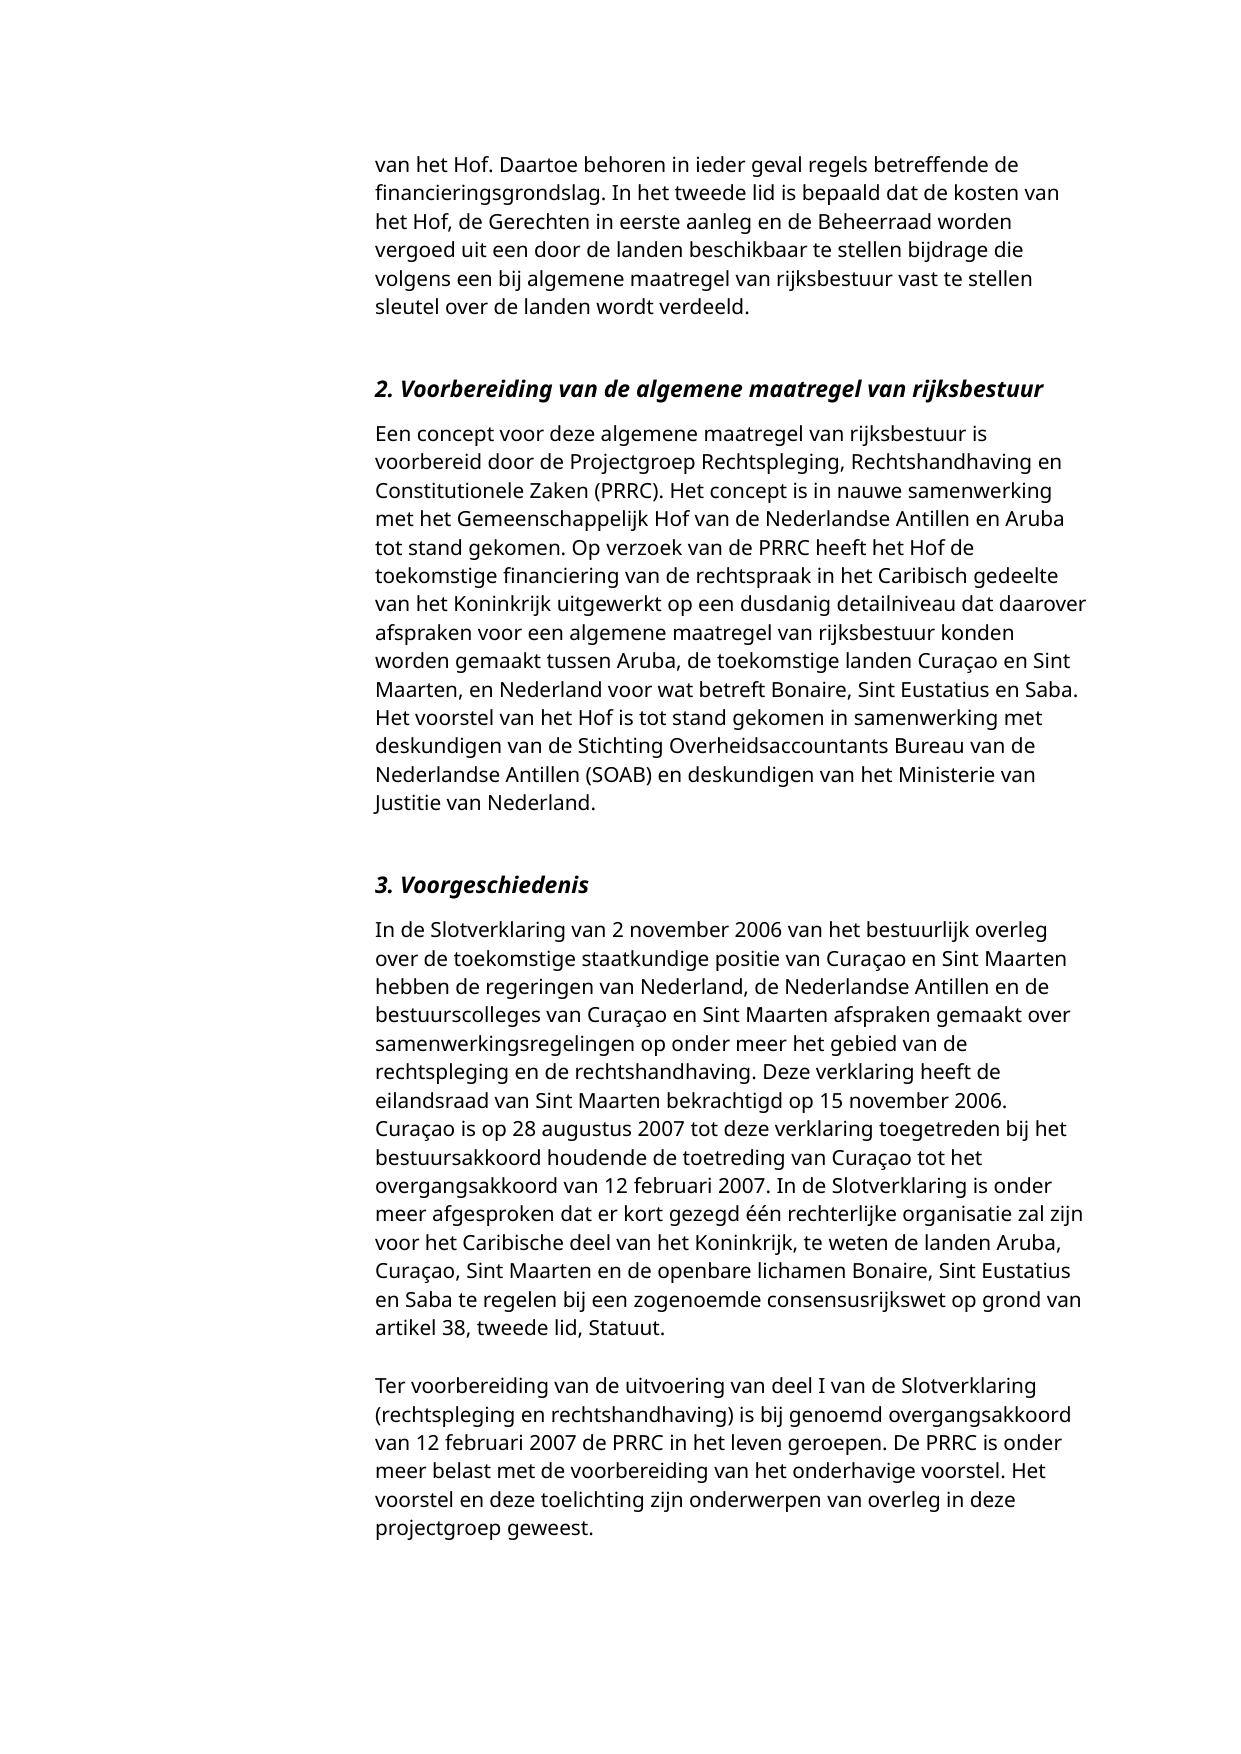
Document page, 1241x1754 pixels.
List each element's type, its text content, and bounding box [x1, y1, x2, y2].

text Ter voorbereiding van de uitvoering van deel I van de Slotverklaring (rechtspleging en rechtshandhaving) is bij genoemd overgangsakkoord van 12 februari 2007 de PRRC in het leven geroepen. De PRRC is onder meer belast met de voorbereiding van het onderhavige voorstel. Het voorstel en deze toelichting zijn onderwerpen van overleg in deze projectgroep geweest. [375, 1371, 1090, 1542]
text van het Hof. Daartoe behoren in ieder geval regels betreffende de financieringsgrondslag. In het tweede lid is bepaald dat de kosten van het Hof, de Gerechten in eerste aanleg en de Beheerraad worden vergoed uit een door de landen beschikbaar te stellen bijdrage die volgens een bij algemene maatregel van rijksbestuur vast te stellen sleutel over de landen wordt verdeeld. [375, 150, 1090, 321]
subtitle 2. Voorbereiding van de algemene maatregel van rijksbestuur [375, 373, 1090, 404]
text In de Slotverklaring van 2 november 2006 van het bestuurlijk overleg over de toekomstige staatkundige positie van Curaçao en Sint Maarten hebben de regeringen van Nederland, de Nederlandse Antillen en de bestuurscolleges van Curaçao en Sint Maarten afspraken gemaakt over samenwerkingsregelingen op onder meer het gebied van de rechtspleging en de rechtshandhaving. Deze verklaring heeft de eilandsraad van Sint Maarten bekrachtigd op 15 november 2006. Curaçao is op 28 augustus 2007 tot deze verklaring toegetreden bij het bestuursakkoord houdende de toetreding van Curaçao tot het overgangsakkoord van 12 februari 2007. In de Slotverklaring is onder meer afgesproken dat er kort gezegd één rechterlijke organisatie zal zijn voor het Caribische deel van het Koninkrijk, te weten de landen Aruba, Curaçao, Sint Maarten en de openbare lichamen Bonaire, Sint Eustatius en Saba te regelen bij een zogenoemde consensusrijkswet op grond van artikel 38, tweede lid, Statuut. [375, 915, 1090, 1342]
text Een concept voor deze algemene maatregel van rijksbestuur is voorbereid door de Projectgroep Rechtspleging, Rechtshandhaving en Constitutionele Zaken (PRRC). Het concept is in nauwe samenwerking met het Gemeenschappelijk Hof van de Nederlandse Antillen en Aruba tot stand gekomen. Op verzoek van de PRRC heeft het Hof de toekomstige financiering van de rechtspraak in het Caribisch gedeelte van het Koninkrijk uitgewerkt op een dusdanig detailniveau dat daarover afspraken voor een algemene maatregel van rijksbestuur konden worden gemaakt tussen Aruba, de toekomstige landen Curaçao en Sint Maarten, en Nederland voor wat betreft Bonaire, Sint Eustatius en Saba. Het voorstel van het Hof is tot stand gekomen in samenwerking met deskundigen van de Stichting Overheidsaccountants Bureau van de Nederlandse Antillen (SOAB) en deskundigen van het Ministerie van Justitie van Nederland. [375, 419, 1090, 817]
subtitle 3. Voorgeschiedenis [375, 869, 1090, 900]
